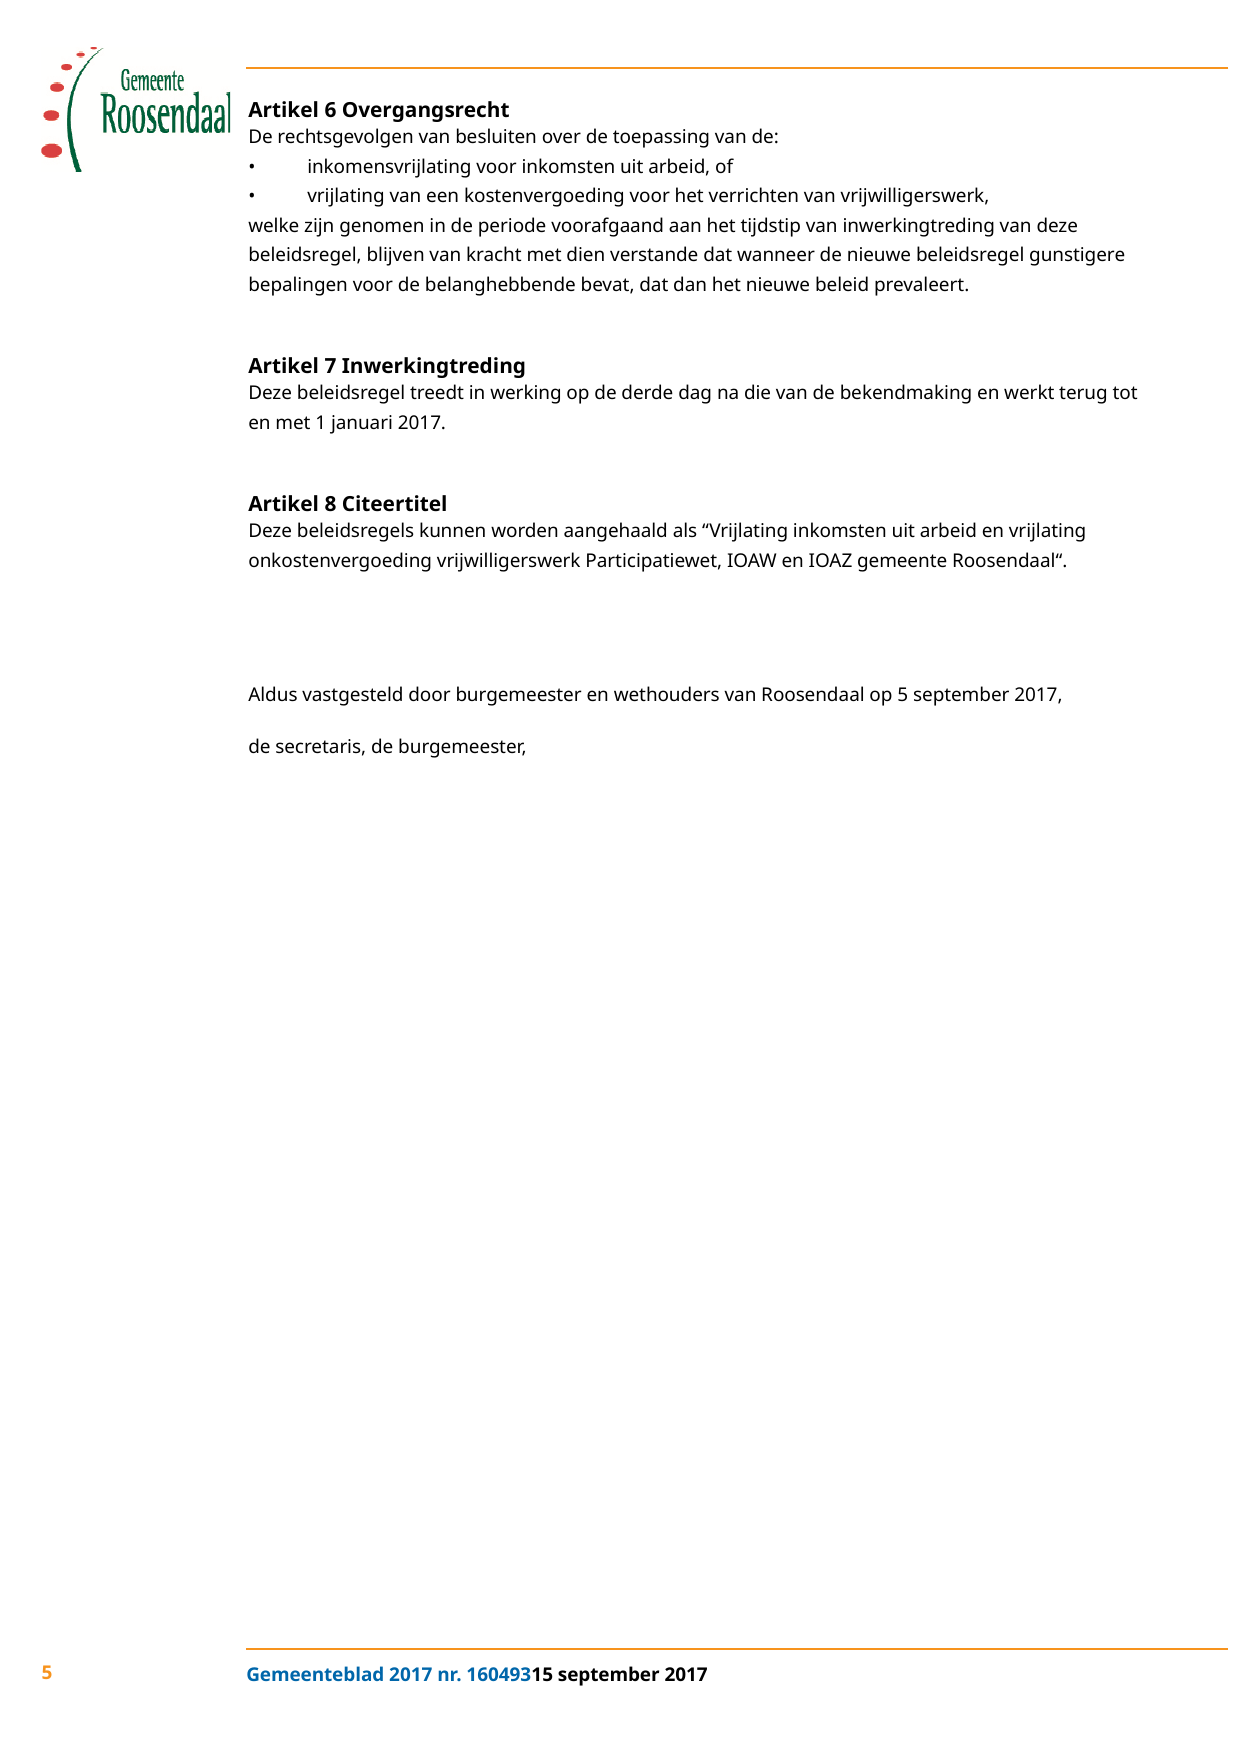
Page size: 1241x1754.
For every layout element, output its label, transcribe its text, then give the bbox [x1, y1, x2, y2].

picture [41, 47, 231, 172]
text Artikel 7 Inwerkingtreding [248, 351, 1152, 379]
text Artikel 8 Citeertitel [248, 489, 1152, 518]
text Deze beleidsregel treedt in werking op de derde dag na die van de bekendmaking en werkt terug tot en met 1 januari 2017. [248, 379, 1152, 435]
text de secretaris, de burgemeester, [248, 733, 1152, 759]
text Deze beleidsregels kunnen worden aangehaald als “Vrijlating inkomsten uit arbeid en vrijlating onkostenvergoeding vrijwilligerswerk Participatiewet, IOAW en IOAZ gemeente Roosendaal“. [248, 518, 1152, 573]
list vrijlating van een kostenvergoeding voor het verrichten van vrijwilligerswerk, [248, 182, 1152, 208]
list inkomensvrijlating voor inkomsten uit arbeid, of [248, 153, 1152, 178]
text welke zijn genomen in de periode voorafgaand aan het tijdstip van inwerkingtreding van deze beleidsregel, blijven van kracht met dien verstande dat wanneer de nieuwe beleidsregel gunstigere bepalingen voor de belanghebbende bevat, dat dan het nieuwe beleid prevaleert. [248, 212, 1152, 297]
text Aldus vastgesteld door burgemeester en wethouders van Roosendaal op 5 september 2017, [248, 682, 1152, 707]
text De rechtsgevolgen van besluiten over de toepassing van de: [248, 123, 1152, 149]
text Artikel 6 Overgangsrecht [248, 95, 1152, 123]
